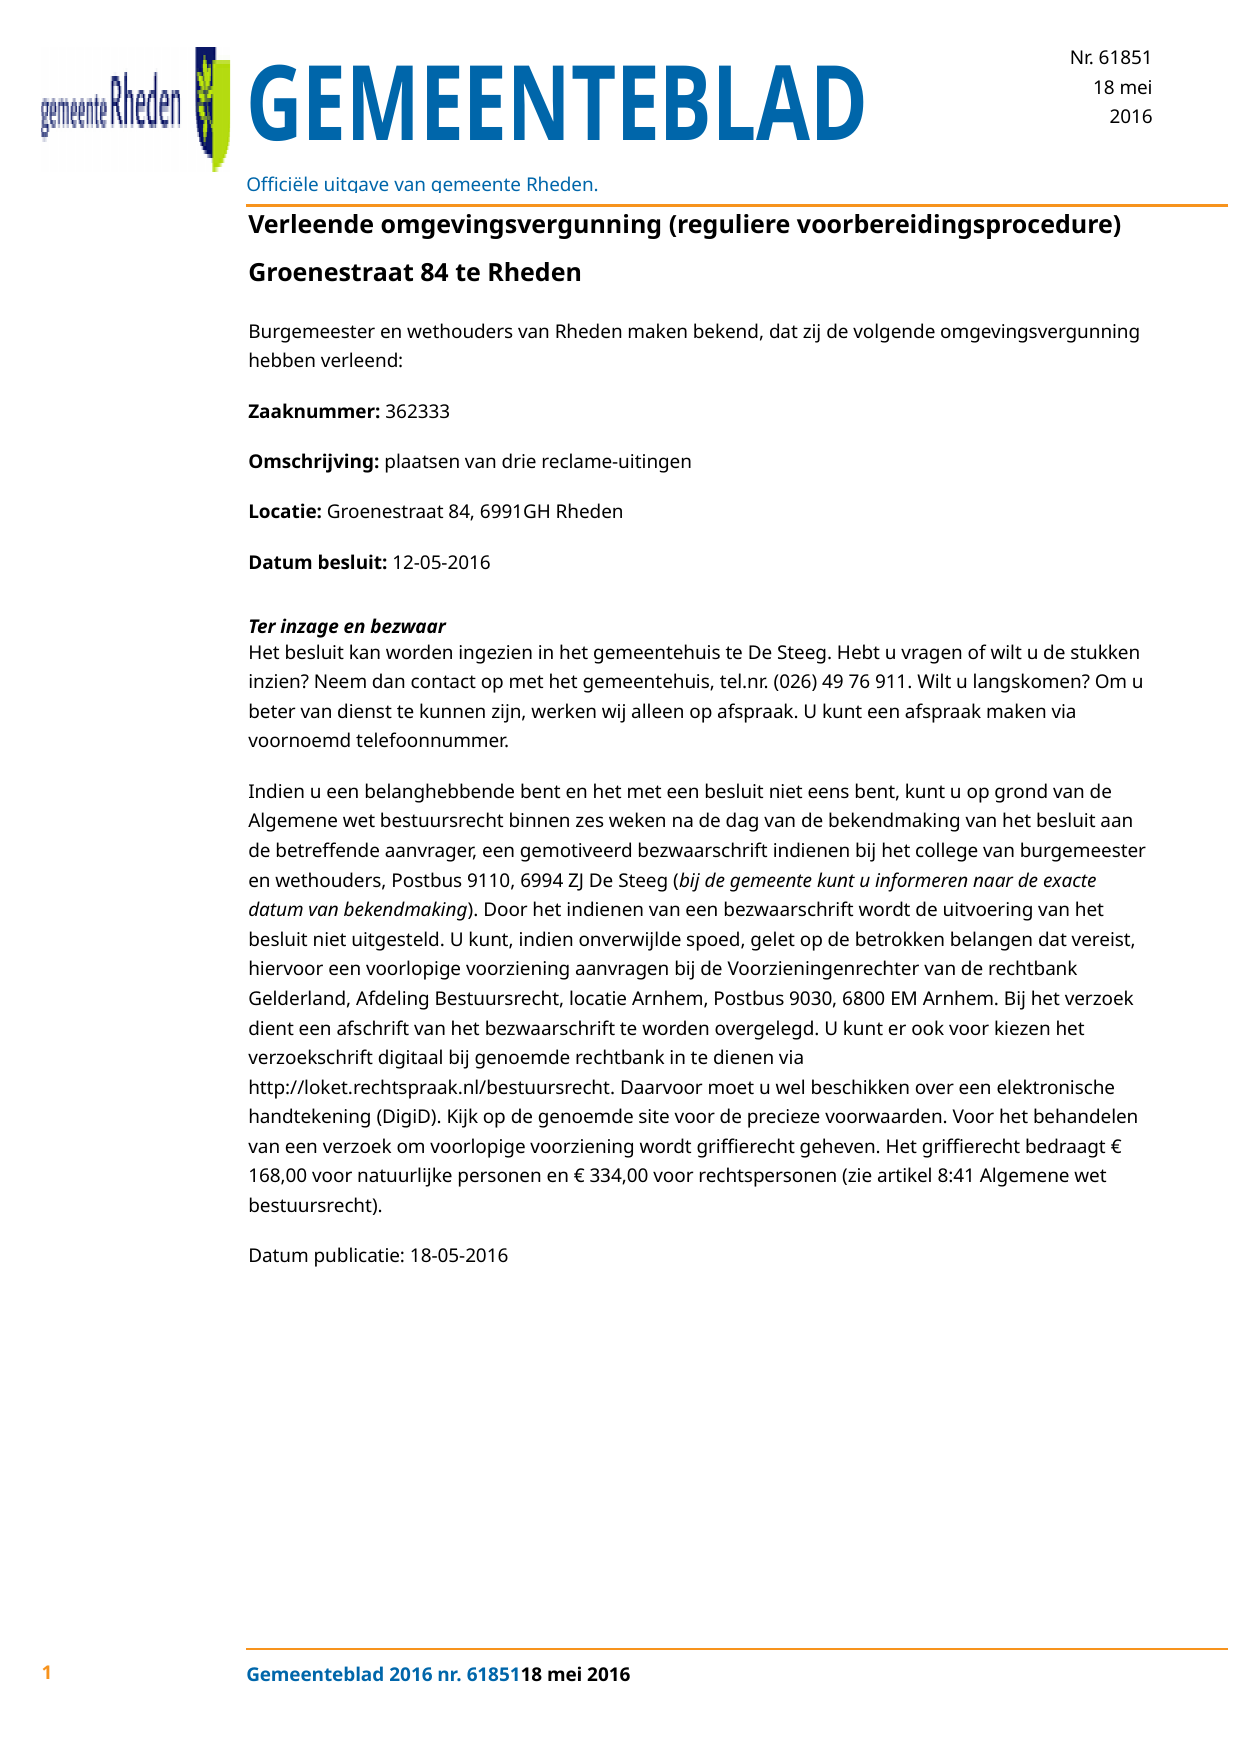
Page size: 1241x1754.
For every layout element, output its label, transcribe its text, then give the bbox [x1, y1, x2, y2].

text Indien u een belanghebbende bent en het met een besluit niet eens bent, kunt u op grond van de Algemene wet bestuursrecht binnen zes weken na de dag van de bekendmaking van het besluit aan de betreffende aanvrager, een gemotiveerd bezwaarschrift indienen bij het college van burgemeester en wethouders, Postbus 9110, 6994 ZJ De Steeg (bij de gemeente kunt u informeren naar de exacte datum van bekendmaking). Door het indienen van een bezwaarschrift wordt de uitvoering van het besluit niet uitgesteld. U kunt, indien onverwijlde spoed, gelet op de betrokken belangen dat vereist, hiervoor een voorlopige voorziening aanvragen bij de Voorzieningenrechter van de rechtbank Gelderland, Afdeling Bestuursrecht, locatie Arnhem, Postbus 9030, 6800 EM Arnhem. Bij het verzoek dient een afschrift van het bezwaarschrift te worden overgelegd. U kunt er ook voor kiezen het verzoekschrift digitaal bij genoemde rechtbank in te dienen via http://loket.rechtspraak.nl/bestuursrecht. Daarvoor moet u wel beschikken over een elektronische handtekening (DigiD). Kijk op de genoemde site voor de precieze voorwaarden. Voor het behandelen van een verzoek om voorlopige voorziening wordt griffierecht geheven. Het griffierecht bedraagt € 168,00 voor natuurlijke personen en € 334,00 voor rechtspersonen (zie artikel 8:41 Algemene wet bestuursrecht). [248, 778, 1152, 1218]
text Omschrijving: plaatsen van drie reclame-uitingen [248, 448, 1152, 474]
text Datum besluit: 12-05-2016 [248, 549, 1152, 575]
text Locatie: Groenestraat 84, 6991GH Rheden [248, 499, 1152, 524]
text Het besluit kan worden ingezien in het gemeentehuis te De Steeg. Hebt u vragen of wilt u de stukken inzien? Neem dan contact op met het gemeentehuis, tel.nr. (026) 49 76 911. Wilt u langskomen? Om u beter van dienst te kunnen zijn, werken wij alleen op afspraak. U kunt een afspraak maken via voornoemd telefoonnummer. [248, 639, 1152, 753]
picture [41, 47, 231, 172]
text Datum publicatie: 18-05-2016 [248, 1243, 1152, 1268]
text Burgemeester en wethouders van Rheden maken bekend, dat zij de volgende omgevingsvergunning hebben verleend: [248, 318, 1152, 373]
text Zaaknummer: 362333 [248, 398, 1152, 424]
text Verleende omgevingsvergunning (reguliere voorbereidingsprocedure) Groenestraat 84 te Rheden [248, 207, 1152, 288]
text Ter inzage en bezwaar [248, 613, 1152, 639]
